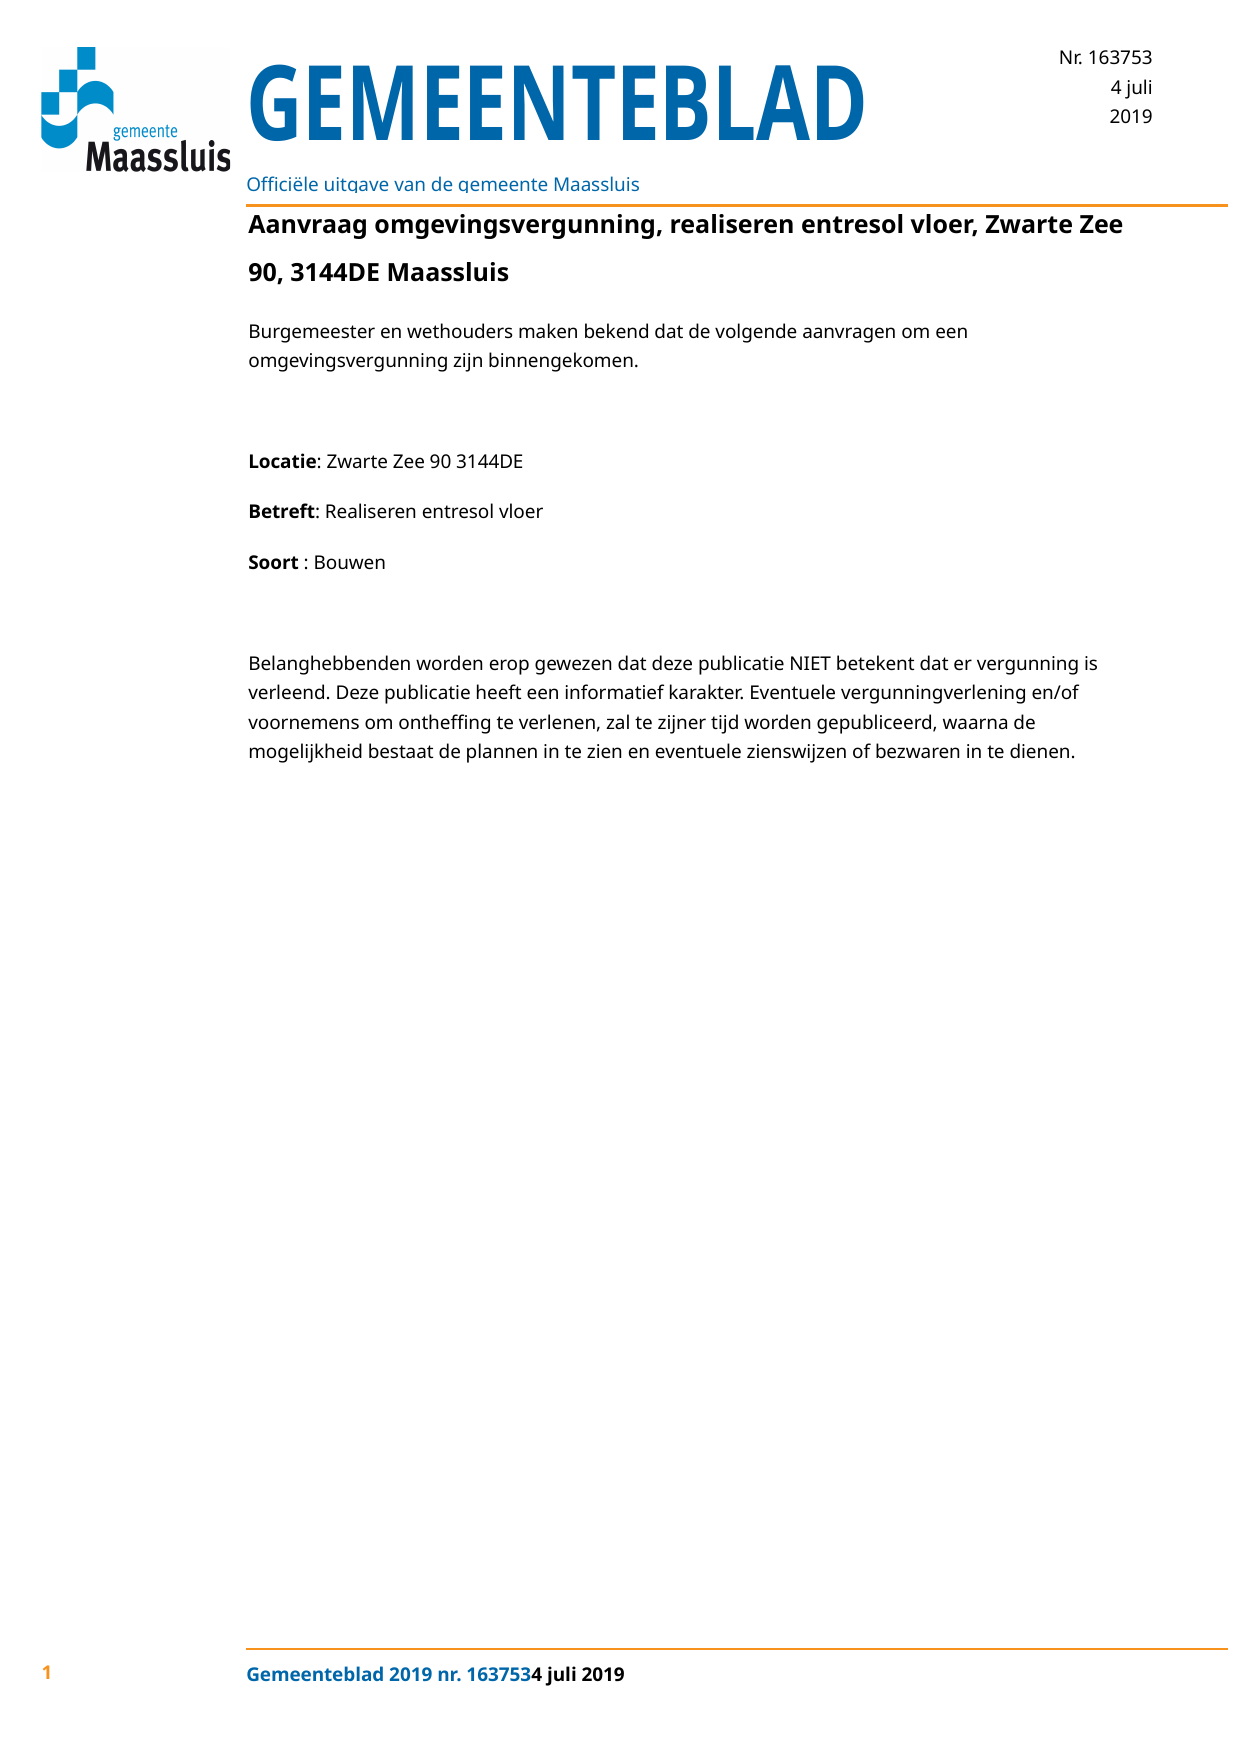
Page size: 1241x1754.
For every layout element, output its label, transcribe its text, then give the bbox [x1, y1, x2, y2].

text Locatie: Zwarte Zee 90 3144DE [248, 448, 1152, 474]
text Aanvraag omgevingsvergunning, realiseren entresol vloer, Zwarte Zee 90, 3144DE Maassluis [248, 207, 1152, 288]
text Soort : Bouwen [248, 549, 1152, 575]
text Burgemeester en wethouders maken bekend dat de volgende aanvragen om een omgevingsvergunning zijn binnengekomen. [248, 318, 1152, 373]
picture [41, 47, 231, 172]
text Betreft: Realiseren entresol vloer [248, 499, 1152, 524]
picture [41, 47, 77, 92]
text Belanghebbenden worden erop gewezen dat deze publicatie NIET betekent dat er vergunning is verleend. Deze publicatie heeft een informatief karakter. Eventuele vergunningverlening en/of voornemens om ontheffing te verlenen, zal te zijner tijd worden gepubliceerd, waarna de mogelijkheid bestaat de plannen in te zien en eventuele zienswijzen of bezwaren in te dienen. [248, 650, 1152, 764]
